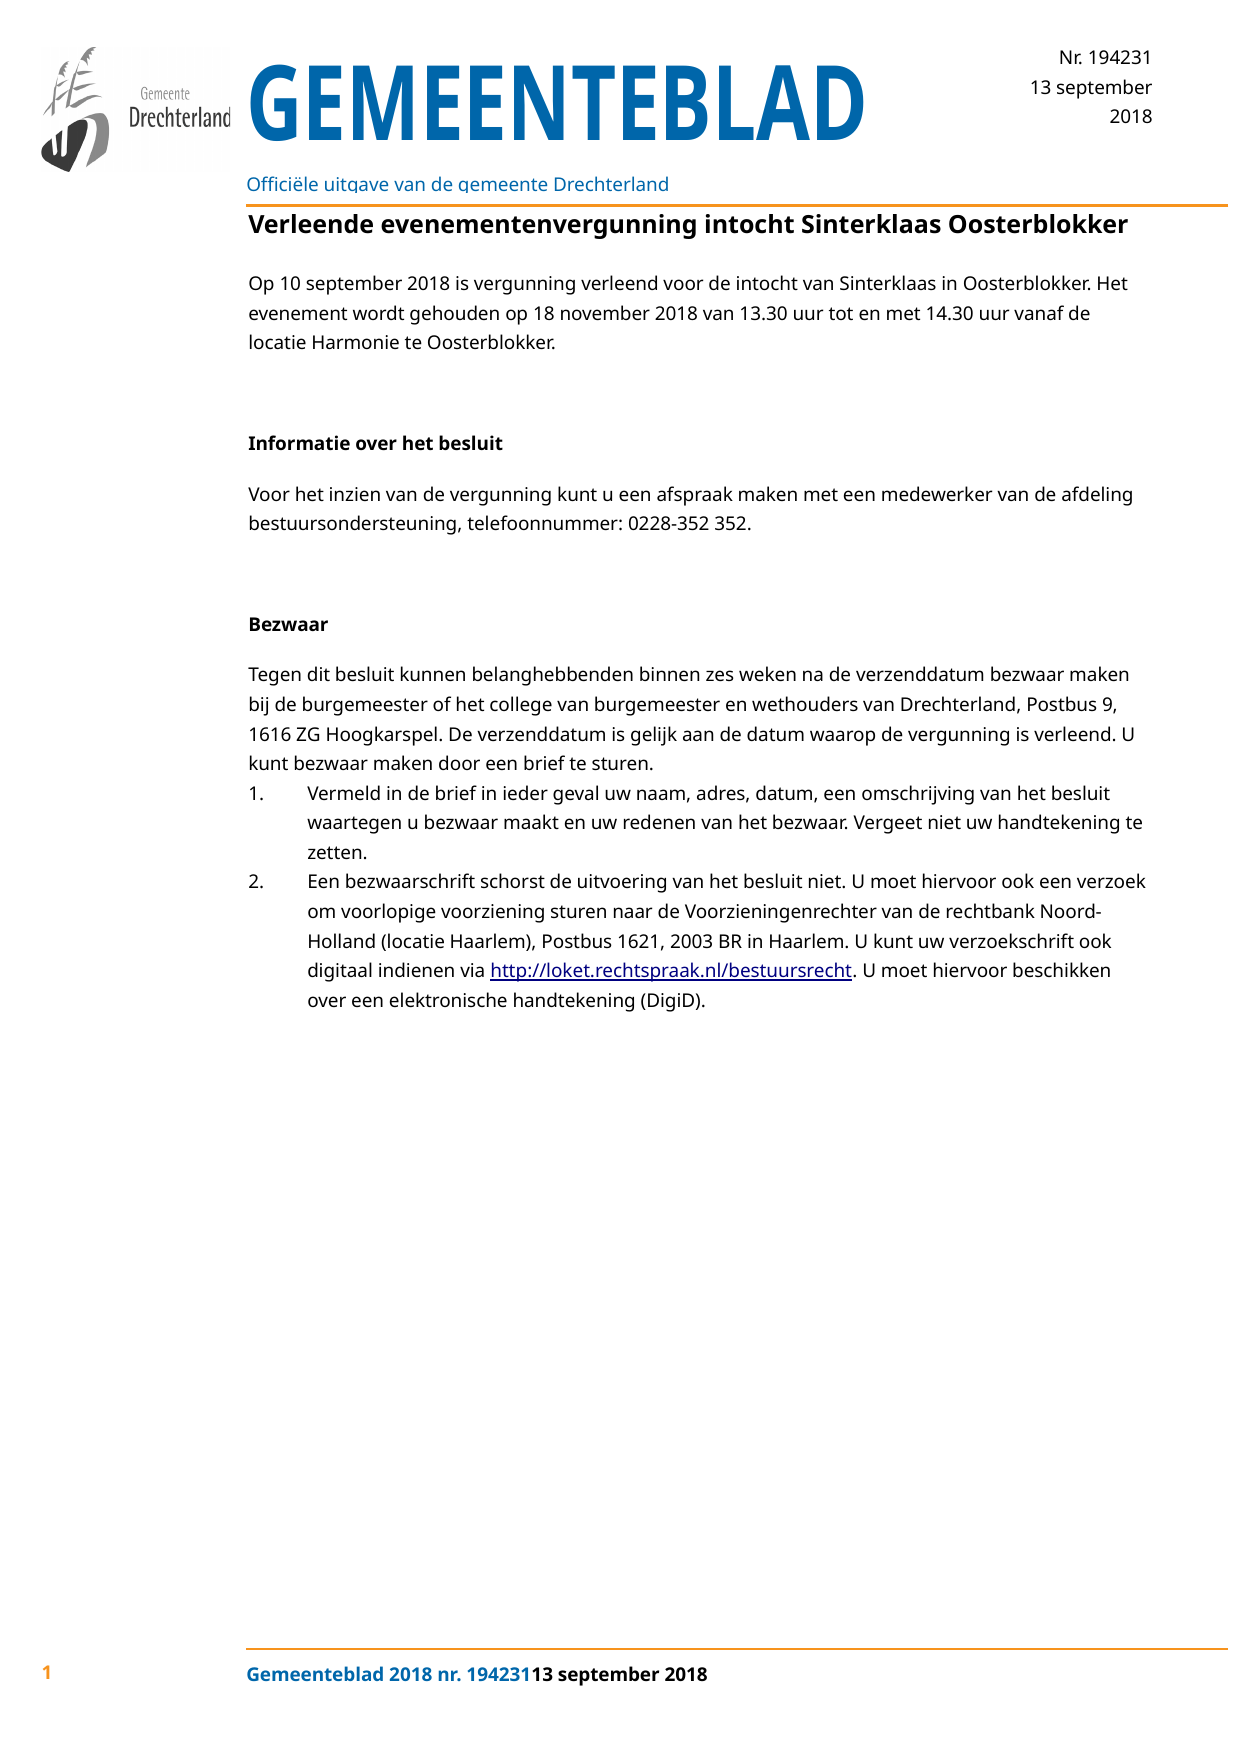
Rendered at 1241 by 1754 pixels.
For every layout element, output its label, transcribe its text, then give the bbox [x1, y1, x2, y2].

text Op 10 september 2018 is vergunning verleend voor de intocht van Sinterklaas in Oosterblokker. Het evenement wordt gehouden op 18 november 2018 van 13.30 uur tot en met 14.30 uur vanaf de locatie Harmonie te Oosterblokker. [248, 270, 1152, 355]
text Voor het inzien van de vergunning kunt u een afspraak maken met een medewerker van de afdeling bestuursondersteuning, telefoonnummer: 0228-352 352. [248, 481, 1152, 536]
picture [41, 47, 231, 172]
text Informatie over het besluit [248, 430, 1152, 456]
text Tegen dit besluit kunnen belanghebbenden binnen zes weken na de verzenddatum bezwaar maken bij de burgemeester of het college van burgemeester en wethouders van Drechterland, Postbus 9, 1616 ZG Hoogkarspel. De verzenddatum is gelijk aan de datum waarop de vergunning is verleend. U kunt bezwaar maken door een brief te sturen. [248, 662, 1152, 776]
text Bezwaar [248, 611, 1152, 637]
list Een bezwaarschrift schorst de uitvoering van het besluit niet. U moet hiervoor ook een verzoek om voorlopige voorziening sturen naar de Voorzieningenrechter van de rechtbank Noord-Holland (locatie Haarlem), Postbus 1621, 2003 BR in Haarlem. U kunt uw verzoekschrift ook digitaal indienen via http://loket.rechtspraak.nl/bestuursrecht. U moet hiervoor beschikken over een elektronische handtekening (DigiD). [248, 869, 1152, 1013]
list Vermeld in de brief in ieder geval uw naam, adres, datum, een omschrijving van het besluit waartegen u bezwaar maakt en uw redenen van het bezwaar. Vergeet niet uw handtekening te zetten. [248, 780, 1152, 865]
text Verleende evenementenvergunning intocht Sinterklaas Oosterblokker [248, 207, 1152, 241]
